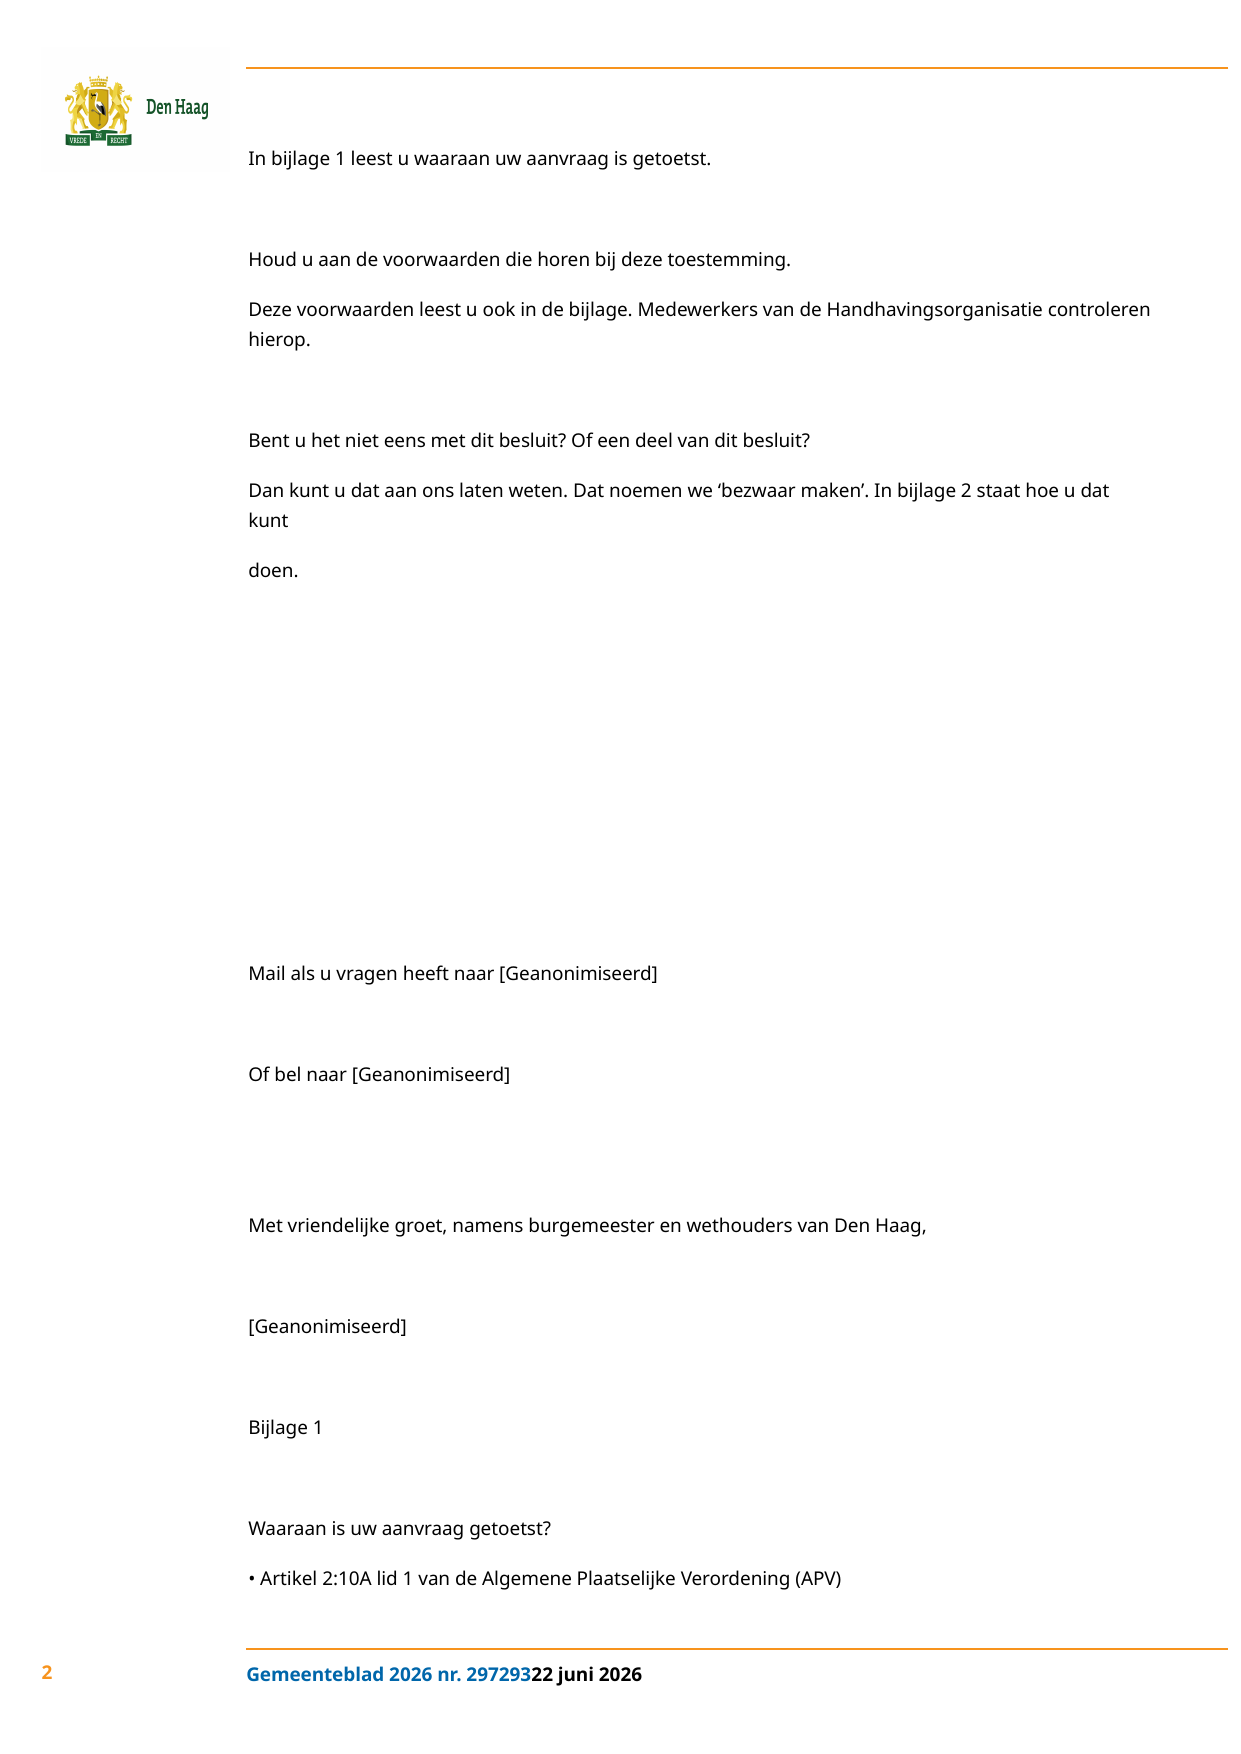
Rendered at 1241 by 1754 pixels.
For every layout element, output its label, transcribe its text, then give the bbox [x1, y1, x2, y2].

text Of bel naar [Geanonimiseerd] [248, 1061, 1152, 1087]
picture [41, 47, 231, 172]
text Bent u het niet eens met dit besluit? Of een deel van dit besluit? [248, 427, 1152, 453]
text Houd u aan de voorwaarden die horen bij deze toestemming. [248, 246, 1152, 272]
text In bijlage 1 leest u waaraan uw aanvraag is getoetst. [248, 145, 1152, 171]
text [Geanonimiseerd] [248, 1313, 1152, 1339]
text doen. [248, 557, 1152, 583]
text Mail als u vragen heeft naar [Geanonimiseerd] [248, 961, 1152, 986]
text Deze voorwaarden leest u ook in de bijlage. Medewerkers van de Handhavingsorganisatie controleren hierop. [248, 296, 1152, 352]
text Dan kunt u dat aan ons laten weten. Dat noemen we ‘bezwaar maken’. In bijlage 2 staat hoe u dat kunt [248, 477, 1152, 533]
text Bijlage 1 [248, 1414, 1152, 1440]
text Waaraan is uw aanvraag getoetst? [248, 1515, 1152, 1541]
text Met vriendelijke groet, namens burgemeester en wethouders van Den Haag, [248, 1213, 1152, 1238]
text • Artikel 2:10A lid 1 van de Algemene Plaatselijke Verordening (APV) [248, 1566, 1152, 1591]
